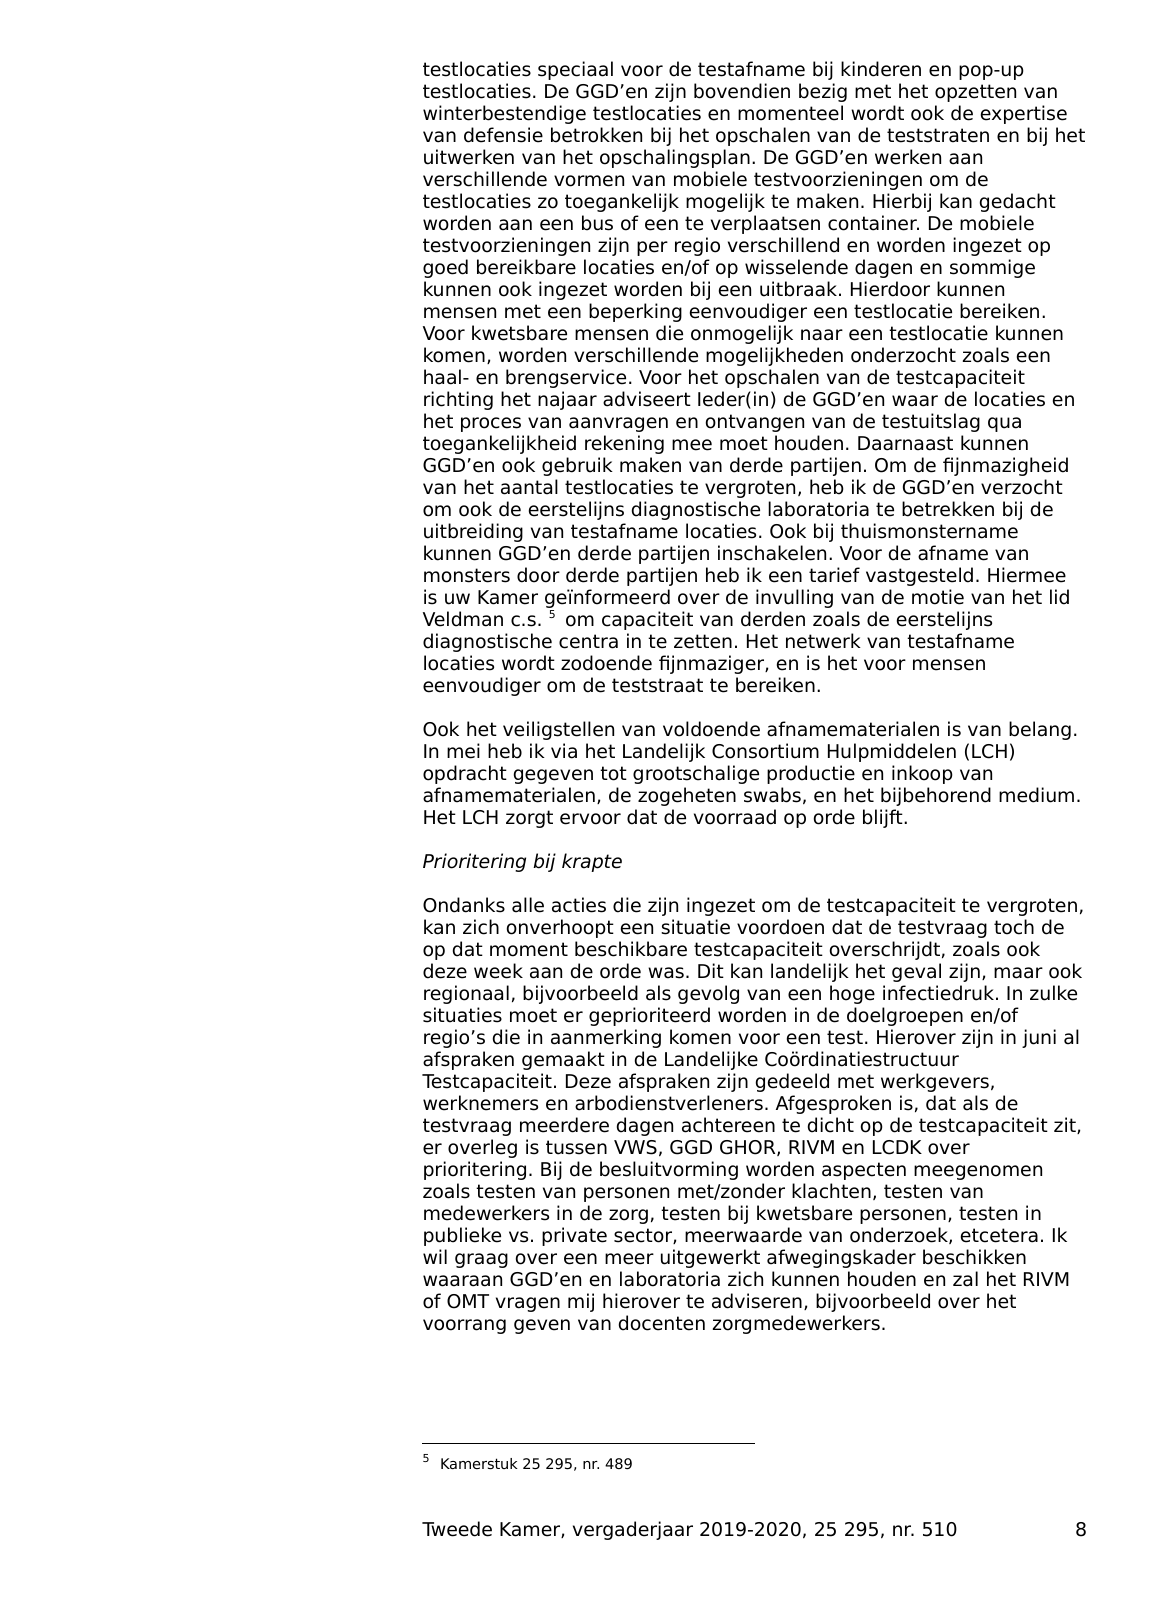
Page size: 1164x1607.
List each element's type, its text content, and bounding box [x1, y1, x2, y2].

text Ook het veiligstellen van voldoende afnamematerialen is van belang. In mei heb ik via het Landelijk Consortium Hulpmiddelen (LCH) opdracht gegeven tot grootschalige productie en inkoop van afnamematerialen, de zogeheten swabs, en het bijbehorend medium. Het LCH zorgt ervoor dat de voorraad op orde blijft. [422, 719, 1087, 828]
text testlocaties speciaal voor de testafname bij kinderen en pop-up testlocaties. De GGD’en zijn bovendien bezig met het opzetten van winterbestendige testlocaties en momenteel wordt ook de expertise van defensie betrokken bij het opschalen van de teststraten en bij het uitwerken van het opschalingsplan. De GGD’en werken aan verschillende vormen van mobiele testvoorzieningen om de testlocaties zo toegankelijk mogelijk te maken. Hierbij kan gedacht worden aan een bus of een te verplaatsen container. De mobiele testvoorzieningen zijn per regio verschillend en worden ingezet op goed bereikbare locaties en/of op wisselende dagen en sommige kunnen ook ingezet worden bij een uitbraak. Hierdoor kunnen mensen met een beperking eenvoudiger een testlocatie bereiken. Voor kwetsbare mensen die onmogelijk naar een testlocatie kunnen komen, worden verschillende mogelijkheden onderzocht zoals een haal- en brengservice. Voor het opschalen van de testcapaciteit richting het najaar adviseert Ieder(in) de GGD’en waar de locaties en het proces van aanvragen en ontvangen van de testuitslag qua toegankelijkheid rekening mee moet houden. Daarnaast kunnen GGD’en ook gebruik maken van derde partijen. Om de fijnmazigheid van het aantal testlocaties te vergroten, heb ik de GGD’en verzocht om ook de eerstelijns diagnostische laboratoria te betrekken bij de uitbreiding van testafname locaties. Ook bij thuismonstername kunnen GGD’en derde partijen inschakelen. Voor de afname van monsters door derde partijen heb ik een tarief vastgesteld. Hiermee is uw Kamer geïnformeerd over de invulling van de motie van het lid Veldman c.s. om capaciteit van derden zoals de eerstelijns diagnostische centra in te zetten. Het netwerk van testafname locaties wordt zodoende fijnmaziger, en is het voor mensen eenvoudiger om de teststraat te bereiken. [422, 59, 1087, 696]
subtitle Prioritering bij krapte [422, 851, 1087, 873]
text Kamerstuk 25 295, nr. 489 [422, 1452, 1087, 1474]
text Ondanks alle acties die zijn ingezet om de testcapaciteit te vergroten, kan zich onverhoopt een situatie voordoen dat de testvraag toch de op dat moment beschikbare testcapaciteit overschrijdt, zoals ook deze week aan de orde was. Dit kan landelijk het geval zijn, maar ook regionaal, bijvoorbeeld als gevolg van een hoge infectiedruk. In zulke situaties moet er geprioriteerd worden in de doelgroepen en/of regio’s die in aanmerking komen voor een test. Hierover zijn in juni al afspraken gemaakt in de Landelijke Coördinatiestructuur Testcapaciteit. Deze afspraken zijn gedeeld met werkgevers, werknemers en arbodienstverleners. Afgesproken is, dat als de testvraag meerdere dagen achtereen te dicht op de testcapaciteit zit, er overleg is tussen VWS, GGD GHOR, RIVM en LCDK over prioritering. Bij de besluitvorming worden aspecten meegenomen zoals testen van personen met/zonder klachten, testen van medewerkers in de zorg, testen bij kwetsbare personen, testen in publieke vs. private sector, meerwaarde van onderzoek, etcetera. Ik wil graag over een meer uitgewerkt afwegingskader beschikken waaraan GGD’en en laboratoria zich kunnen houden en zal het RIVM of OMT vragen mij hierover te adviseren, bijvoorbeeld over het voorrang geven van docenten zorgmedewerkers. [422, 895, 1087, 1334]
